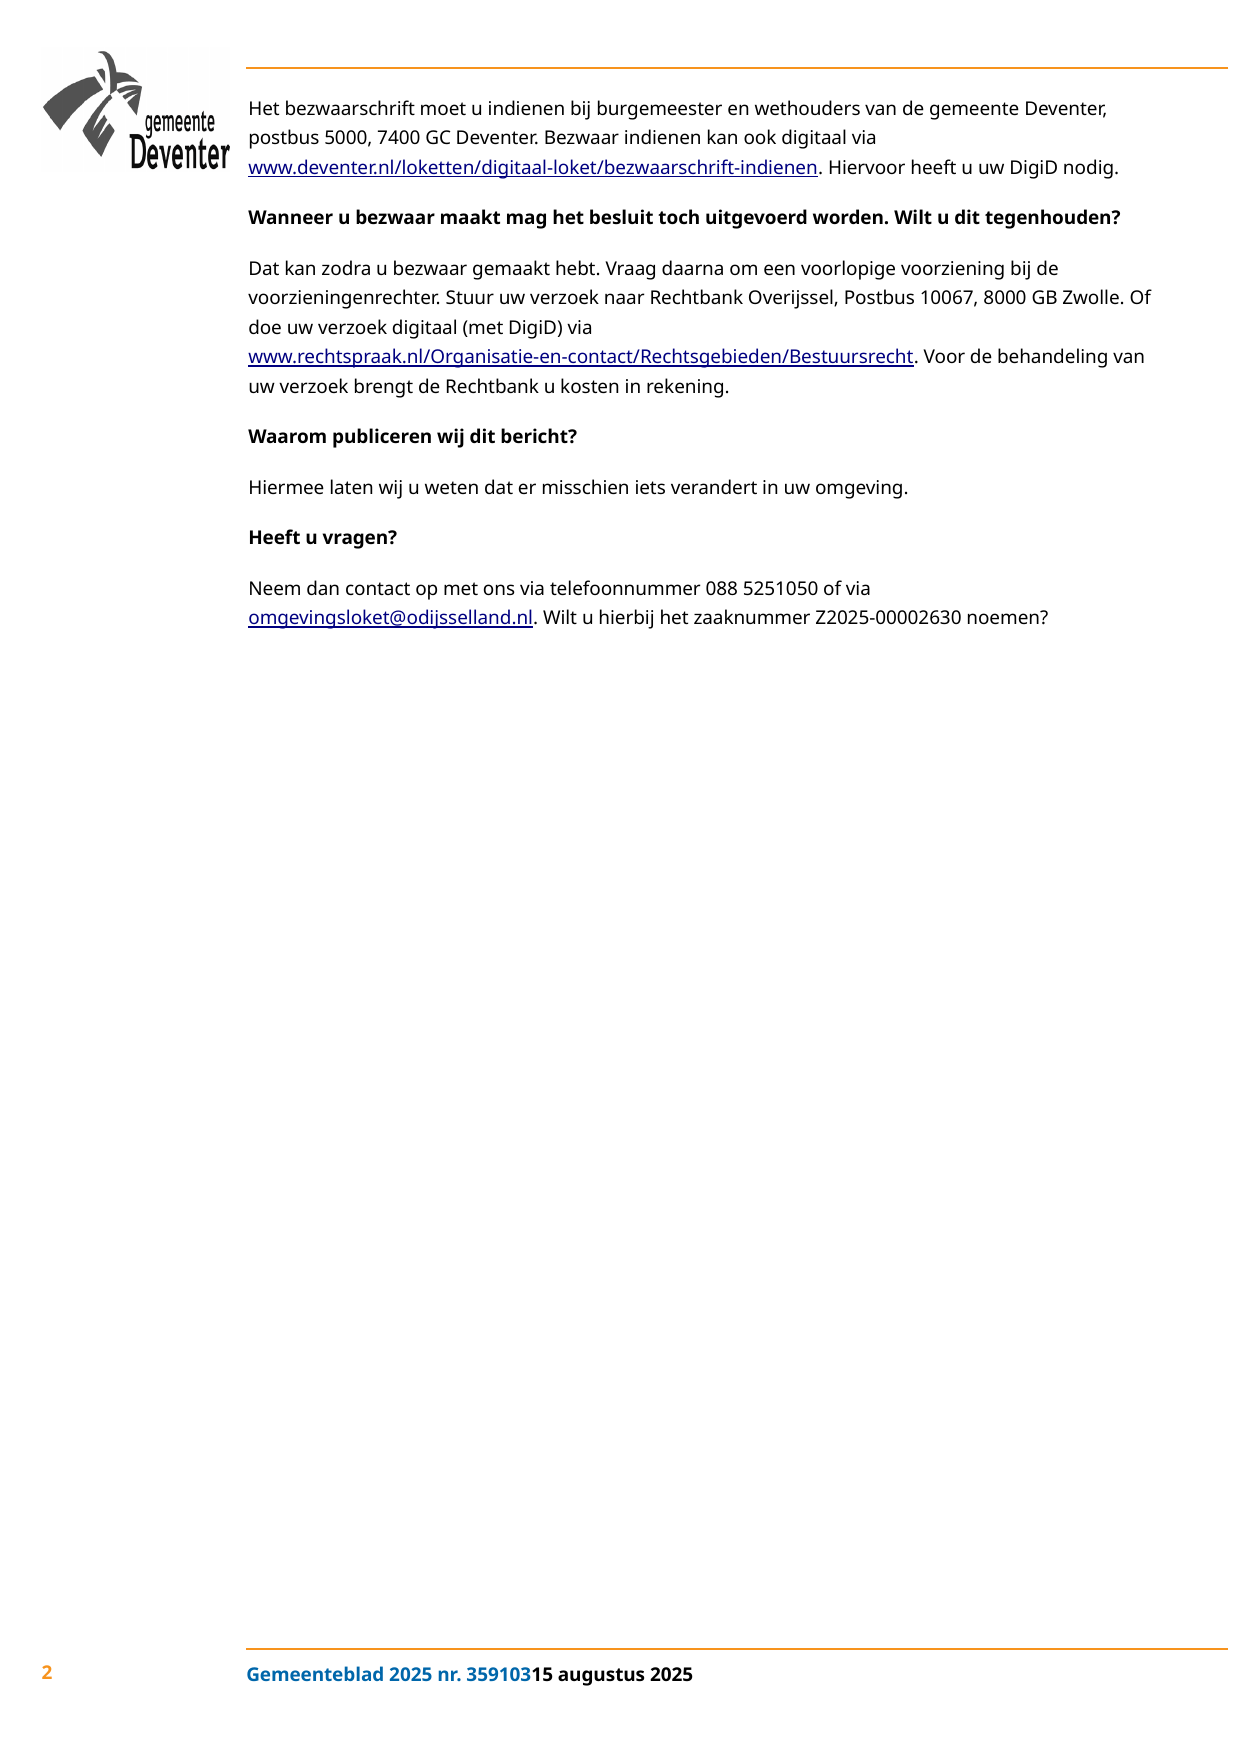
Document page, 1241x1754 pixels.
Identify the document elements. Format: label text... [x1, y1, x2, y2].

text Wanneer u bezwaar maakt mag het besluit toch uitgevoerd worden. Wilt u dit tegenhouden? [248, 204, 1152, 230]
text Heeft u vragen? [248, 524, 1152, 550]
text Waarom publiceren wij dit bericht? [248, 423, 1152, 449]
text Neem dan contact op met ons via telefoonnummer 088 5251050 of via omgevingsloket@odijsselland.nl. Wilt u hierbij het zaaknummer Z2025-00002630 noemen? [248, 575, 1152, 630]
text Dat kan zodra u bezwaar gemaakt hebt. Vraag daarna om een voorlopige voorziening bij de voorzieningenrechter. Stuur uw verzoek naar Rechtbank Overijssel, Postbus 10067, 8000 GB Zwolle. Of doe uw verzoek digitaal (met DigiD) via www.rechtspraak.nl/Organisatie-en-contact/Rechtsgebieden/Bestuursrecht. Voor de behandeling van uw verzoek brengt de Rechtbank u kosten in rekening. [248, 255, 1152, 399]
text Het bezwaarschrift moet u indienen bij burgemeester en wethouders van de gemeente Deventer, postbus 5000, 7400 GC Deventer. Bezwaar indienen kan ook digitaal via www.deventer.nl/loketten/digitaal-loket/bezwaarschrift-indienen. Hiervoor heeft u uw DigiD nodig. [248, 95, 1152, 180]
picture [41, 47, 231, 172]
text Hiermee laten wij u weten dat er misschien iets verandert in uw omgeving. [248, 474, 1152, 500]
